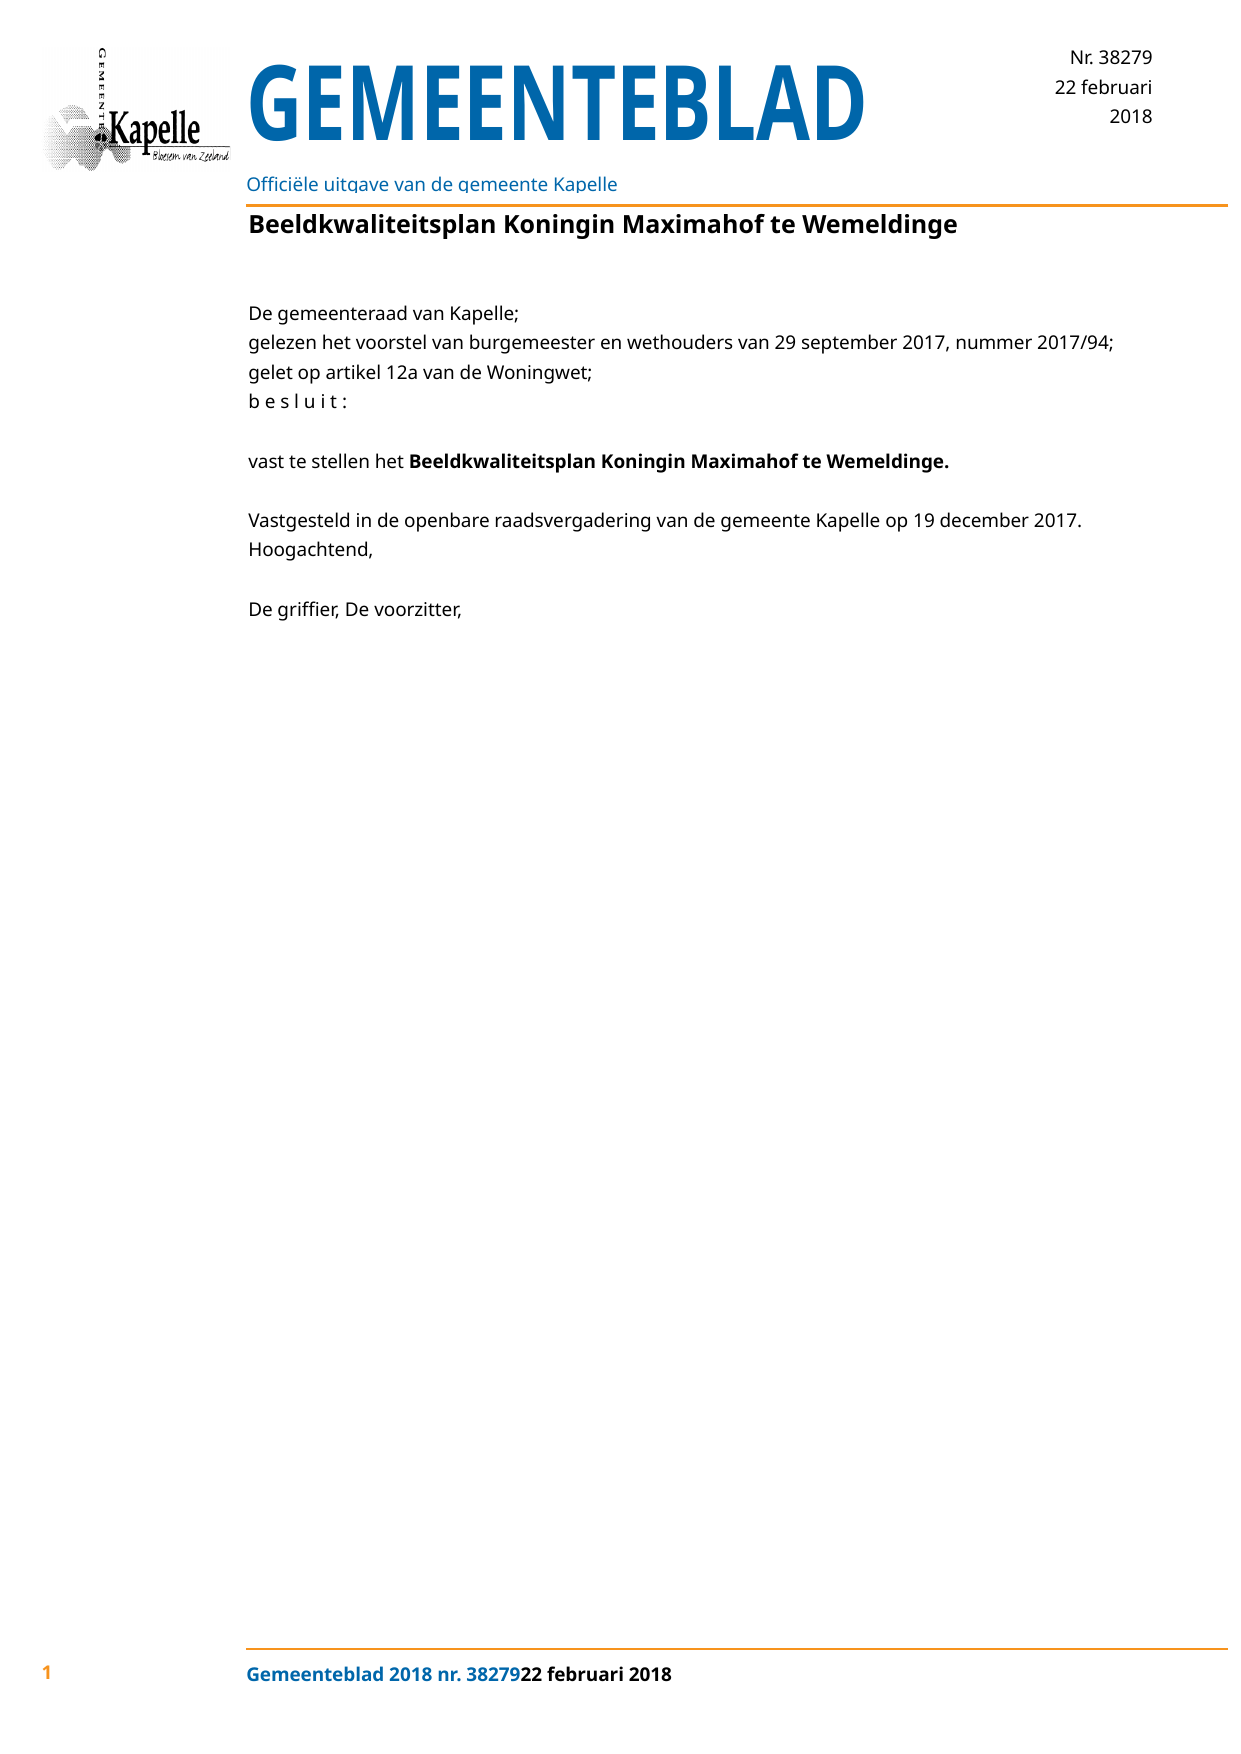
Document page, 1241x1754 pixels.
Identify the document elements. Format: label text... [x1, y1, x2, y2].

text De griffier, De voorzitter, [248, 596, 1152, 621]
text Beeldkwaliteitsplan Koningin Maximahof te Wemeldinge [248, 207, 1152, 241]
text Vastgesteld in de openbare raadsvergadering van de gemeente Kapelle op 19 december 2017. [248, 507, 1152, 533]
text gelezen het voorstel van burgemeester en wethouders van 29 september 2017, nummer 2017/94; [248, 329, 1152, 355]
picture [41, 47, 231, 172]
text Hoogachtend, [248, 537, 1152, 562]
text b e s l u i t : [248, 389, 1152, 414]
text vast te stellen het Beeldkwaliteitsplan Koningin Maximahof te Wemeldinge. [248, 448, 1152, 473]
text De gemeenteraad van Kapelle; [248, 300, 1152, 326]
text gelet op artikel 12a van de Woningwet; [248, 359, 1152, 385]
